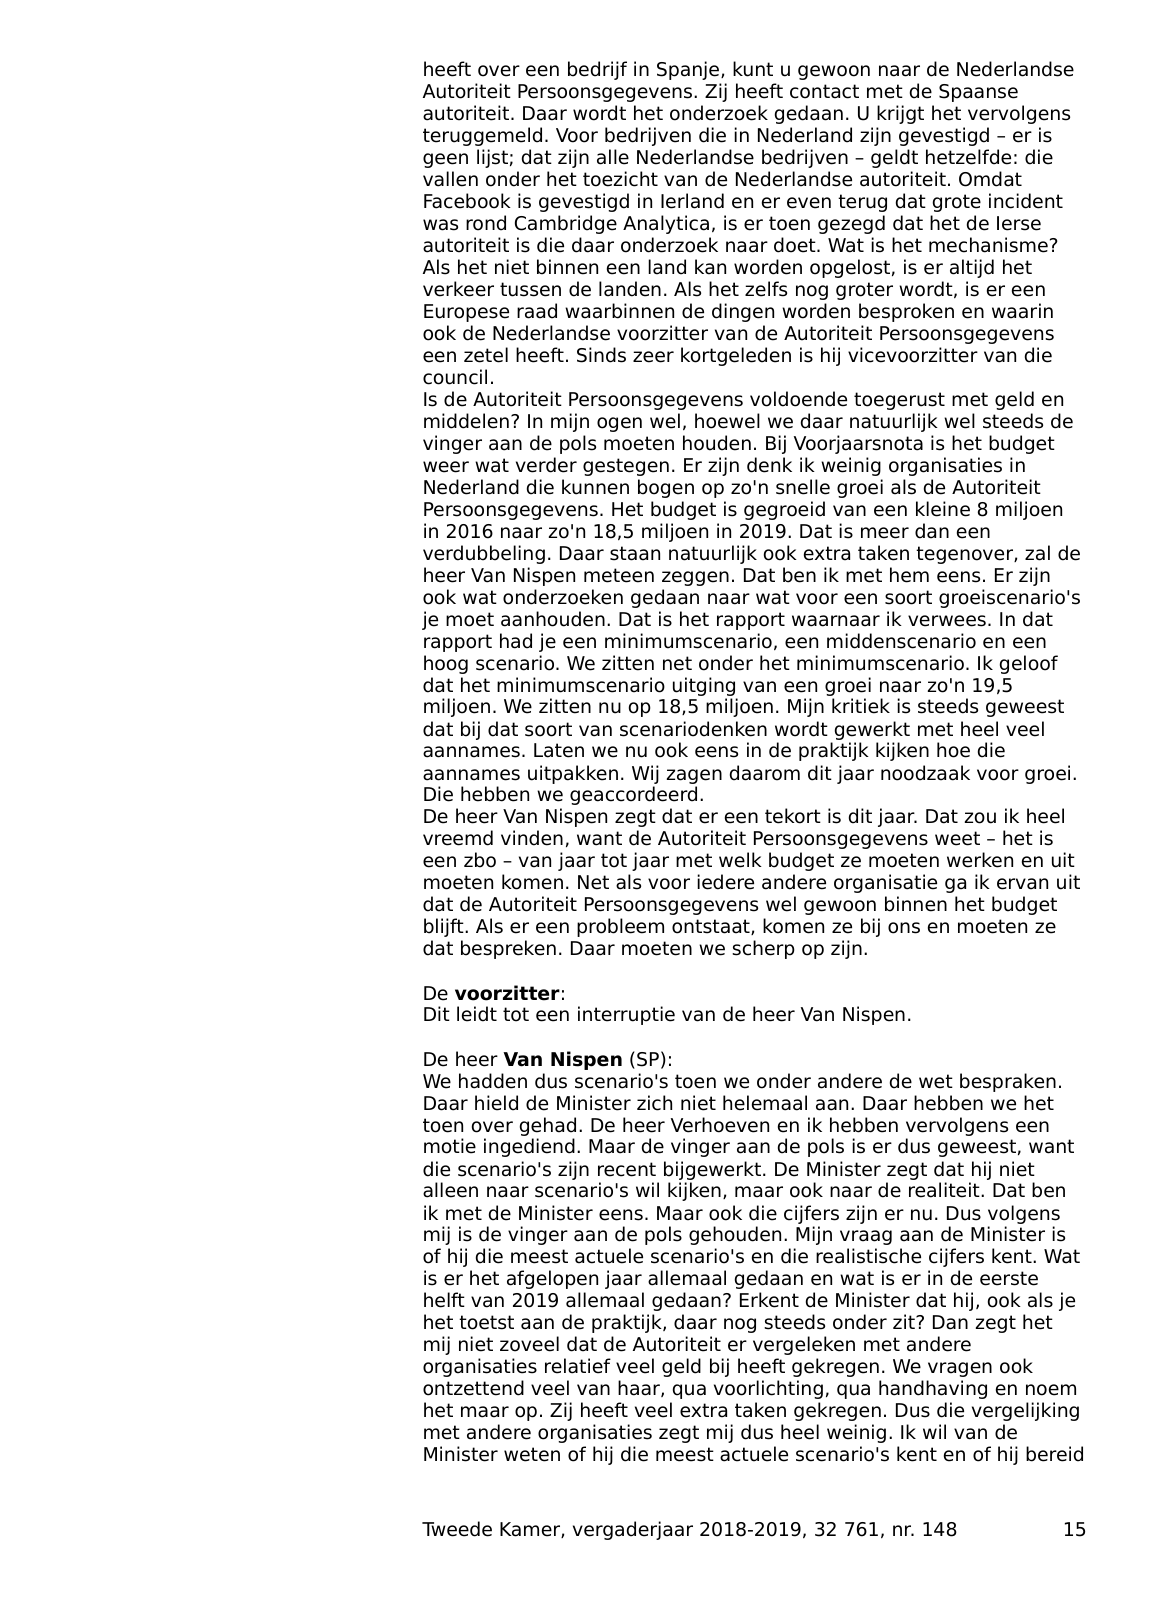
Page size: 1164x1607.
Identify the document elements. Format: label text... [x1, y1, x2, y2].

text De heer Van Nispen (SP): [422, 1048, 1087, 1071]
text De heer Van Nispen zegt dat er een tekort is dit jaar. Dat zou ik heel vreemd vinden, want de Autoriteit Persoonsgegevens weet – het is een zbo – van jaar tot jaar met welk budget ze moeten werken en uit moeten komen. Net als voor iedere andere organisatie ga ik ervan uit dat de Autoriteit Persoonsgegevens wel gewoon binnen het budget blijft. Als er een probleem ontstaat, komen ze bij ons en moeten ze dat bespreken. Daar moeten we scherp op zijn. [422, 806, 1087, 960]
text Is de Autoriteit Persoonsgegevens voldoende toegerust met geld en middelen? In mijn ogen wel, hoewel we daar natuurlijk wel steeds de vinger aan de pols moeten houden. Bij Voorjaarsnota is het budget weer wat verder gestegen. Er zijn denk ik weinig organisaties in Nederland die kunnen bogen op zo'n snelle groei als de Autoriteit Persoonsgegevens. Het budget is gegroeid van een kleine 8 miljoen in 2016 naar zo'n 18,5 miljoen in 2019. Dat is meer dan een verdubbeling. Daar staan natuurlijk ook extra taken tegenover, zal de heer Van Nispen meteen zeggen. Dat ben ik met hem eens. Er zijn ook wat onderzoeken gedaan naar wat voor een soort groeiscenario's je moet aanhouden. Dat is het rapport waarnaar ik verwees. In dat rapport had je een minimumscenario, een middenscenario en een hoog scenario. We zitten net onder het minimumscenario. Ik geloof dat het minimumscenario uitging van een groei naar zo'n 19,5 miljoen. We zitten nu op 18,5 miljoen. Mijn kritiek is steeds geweest dat bij dat soort van scenariodenken wordt gewerkt met heel veel aannames. Laten we nu ook eens in de praktijk kijken hoe die aannames uitpakken. Wij zagen daarom dit jaar noodzaak voor groei. Die hebben we geaccordeerd. [422, 389, 1087, 806]
text heeft over een bedrijf in Spanje, kunt u gewoon naar de Nederlandse Autoriteit Persoonsgegevens. Zij heeft contact met de Spaanse autoriteit. Daar wordt het onderzoek gedaan. U krijgt het vervolgens teruggemeld. Voor bedrijven die in Nederland zijn gevestigd – er is geen lijst; dat zijn alle Nederlandse bedrijven – geldt hetzelfde: die vallen onder het toezicht van de Nederlandse autoriteit. Omdat Facebook is gevestigd in Ierland en er even terug dat grote incident was rond Cambridge Analytica, is er toen gezegd dat het de Ierse autoriteit is die daar onderzoek naar doet. Wat is het mechanisme? Als het niet binnen een land kan worden opgelost, is er altijd het verkeer tussen de landen. Als het zelfs nog groter wordt, is er een Europese raad waarbinnen de dingen worden besproken en waarin ook de Nederlandse voorzitter van de Autoriteit Persoonsgegevens een zetel heeft. Sinds zeer kortgeleden is hij vicevoorzitter van die council. [422, 59, 1087, 389]
text Dit leidt tot een interruptie van de heer Van Nispen. [422, 1004, 1087, 1026]
text We hadden dus scenario's toen we onder andere de wet bespraken. Daar hield de Minister zich niet helemaal aan. Daar hebben we het toen over gehad. De heer Verhoeven en ik hebben vervolgens een motie ingediend. Maar de vinger aan de pols is er dus geweest, want die scenario's zijn recent bijgewerkt. De Minister zegt dat hij niet alleen naar scenario's wil kijken, maar ook naar de realiteit. Dat ben ik met de Minister eens. Maar ook die cijfers zijn er nu. Dus volgens mij is de vinger aan de pols gehouden. Mijn vraag aan de Minister is of hij die meest actuele scenario's en die realistische cijfers kent. Wat is er het afgelopen jaar allemaal gedaan en wat is er in de eerste helft van 2019 allemaal gedaan? Erkent de Minister dat hij, ook als je het toetst aan de praktijk, daar nog steeds onder zit? Dan zegt het mij niet zoveel dat de Autoriteit er vergeleken met andere organisaties relatief veel geld bij heeft gekregen. We vragen ook ontzettend veel van haar, qua voorlichting, qua handhaving en noem het maar op. Zij heeft veel extra taken gekregen. Dus die vergelijking met andere organisaties zegt mij dus heel weinig. Ik wil van de Minister weten of hij die meest actuele scenario's kent en of hij bereid [422, 1071, 1087, 1466]
text De voorzitter: [422, 982, 1087, 1004]
